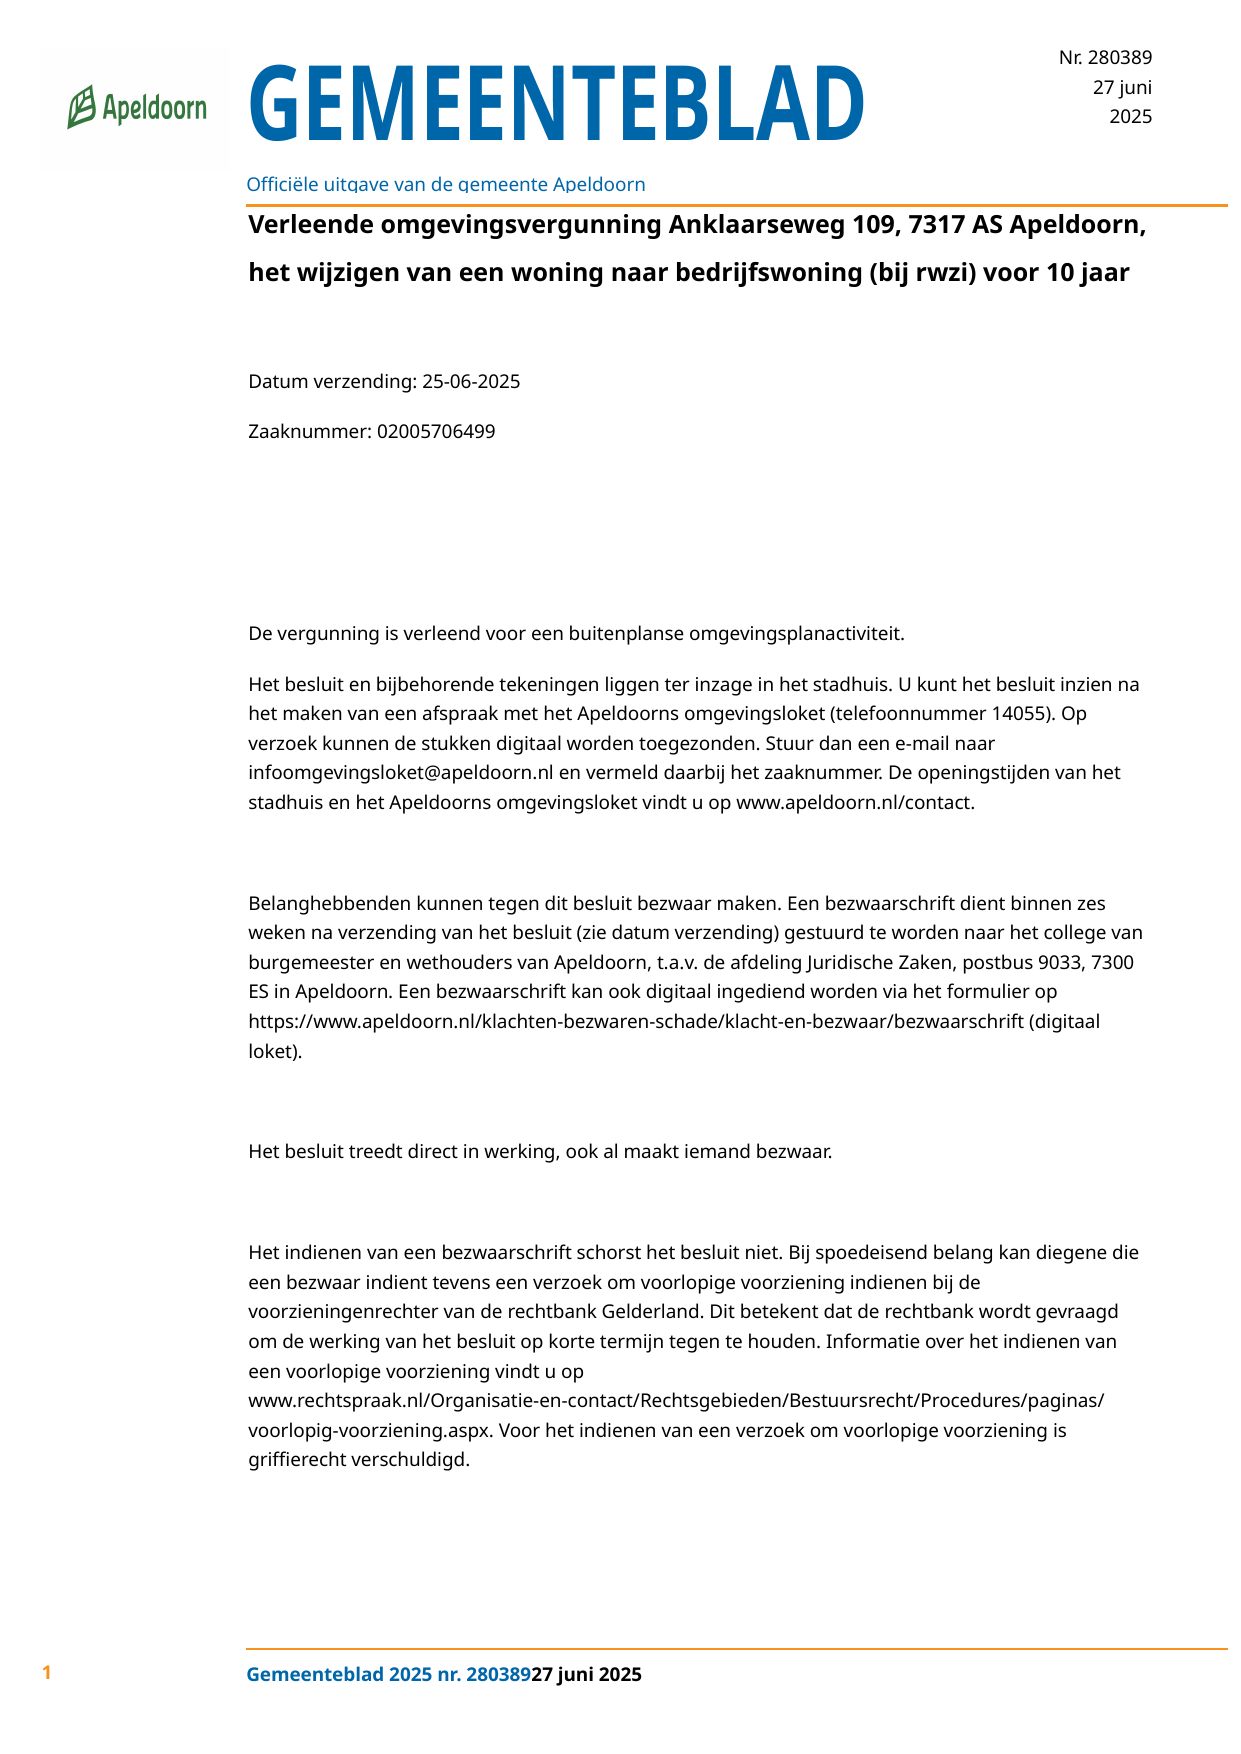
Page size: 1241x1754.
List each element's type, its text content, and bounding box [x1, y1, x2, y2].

text Zaaknummer: 02005706499 [248, 419, 1152, 444]
text Belanghebbenden kunnen tegen dit besluit bezwaar maken. Een bezwaarschrift dient binnen zes weken na verzending van het besluit (zie datum verzending) gestuurd te worden naar het college van burgemeester en wethouders van Apeldoorn, t.a.v. de afdeling Juridische Zaken, postbus 9033, 7300 ES in Apeldoorn. Een bezwaarschrift kan ook digitaal ingediend worden via het formulier op https://www.apeldoorn.nl/klachten-bezwaren-schade/klacht-en-bezwaar/bezwaarschrift (digitaal loket). [248, 890, 1152, 1064]
text De vergunning is verleend voor een buitenplanse omgevingsplanactiviteit. [248, 620, 1152, 646]
text Datum verzending: 25-06-2025 [248, 368, 1152, 394]
text Het besluit en bijbehorende tekeningen liggen ter inzage in het stadhuis. U kunt het besluit inzien na het maken van een afspraak met het Apeldoorns omgevingsloket (telefoonnummer 14055). Op verzoek kunnen de stukken digitaal worden toegezonden. Stuur dan een e-mail naar infoomgevingsloket@apeldoorn.nl en vermeld daarbij het zaaknummer. De openingstijden van het stadhuis en het Apeldoorns omgevingsloket vindt u op www.apeldoorn.nl/contact. [248, 671, 1152, 815]
text Het besluit treedt direct in werking, ook al maakt iemand bezwaar. [248, 1139, 1152, 1164]
text Verleende omgevingsvergunning Anklaarseweg 109, 7317 AS Apeldoorn, het wijzigen van een woning naar bedrijfswoning (bij rwzi) voor 10 jaar [248, 207, 1152, 288]
text Het indienen van een bezwaarschrift schorst het besluit niet. Bij spoedeisend belang kan diegene die een bezwaar indient tevens een verzoek om voorlopige voorziening indienen bij de voorzieningenrechter van de rechtbank Gelderland. Dit betekent dat de rechtbank wordt gevraagd om de werking van het besluit op korte termijn tegen te houden. Informatie over het indienen van een voorlopige voorziening vindt u op www.rechtspraak.nl/Organisatie-en-contact/Rechtsgebieden/Bestuursrecht/Procedures/paginas/voorlopig-voorziening.aspx. Voor het indienen van een verzoek om voorlopige voorziening is griffierecht verschuldigd. [248, 1239, 1152, 1472]
picture [41, 47, 231, 172]
